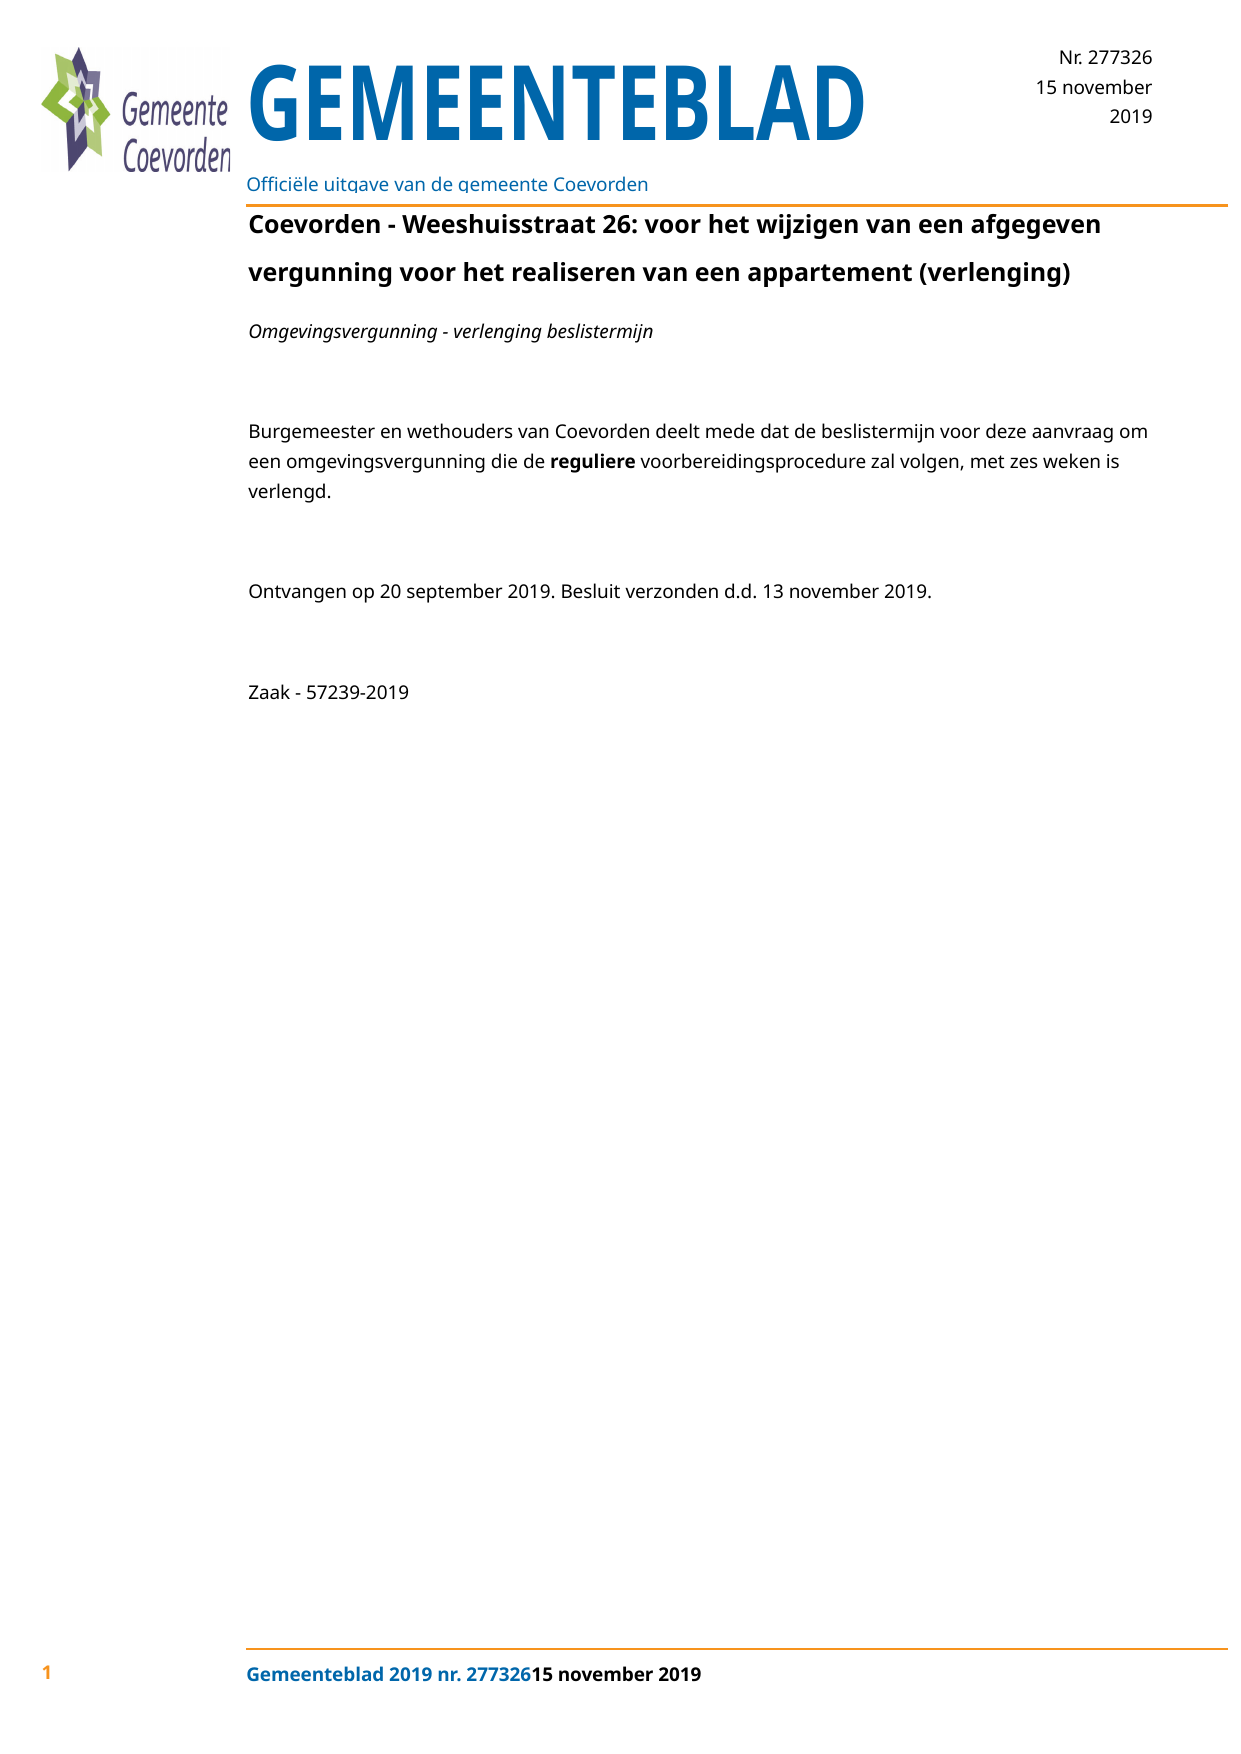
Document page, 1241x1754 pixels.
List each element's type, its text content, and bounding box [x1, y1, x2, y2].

text Zaak - 57239-2019 [248, 679, 1152, 705]
text Ontvangen op 20 september 2019. Besluit verzonden d.d. 13 november 2019. [248, 579, 1152, 604]
text Omgevingsvergunning - verlenging beslistermijn [248, 318, 1152, 344]
picture [41, 47, 231, 172]
text Coevorden - Weeshuisstraat 26: voor het wijzigen van een afgegeven vergunning voor het realiseren van een appartement (verlenging) [248, 207, 1152, 288]
text Burgemeester en wethouders van Coevorden deelt mede dat de beslistermijn voor deze aanvraag om een omgevingsvergunning die de reguliere voorbereidingsprocedure zal volgen, met zes weken is verlengd. [248, 419, 1152, 504]
